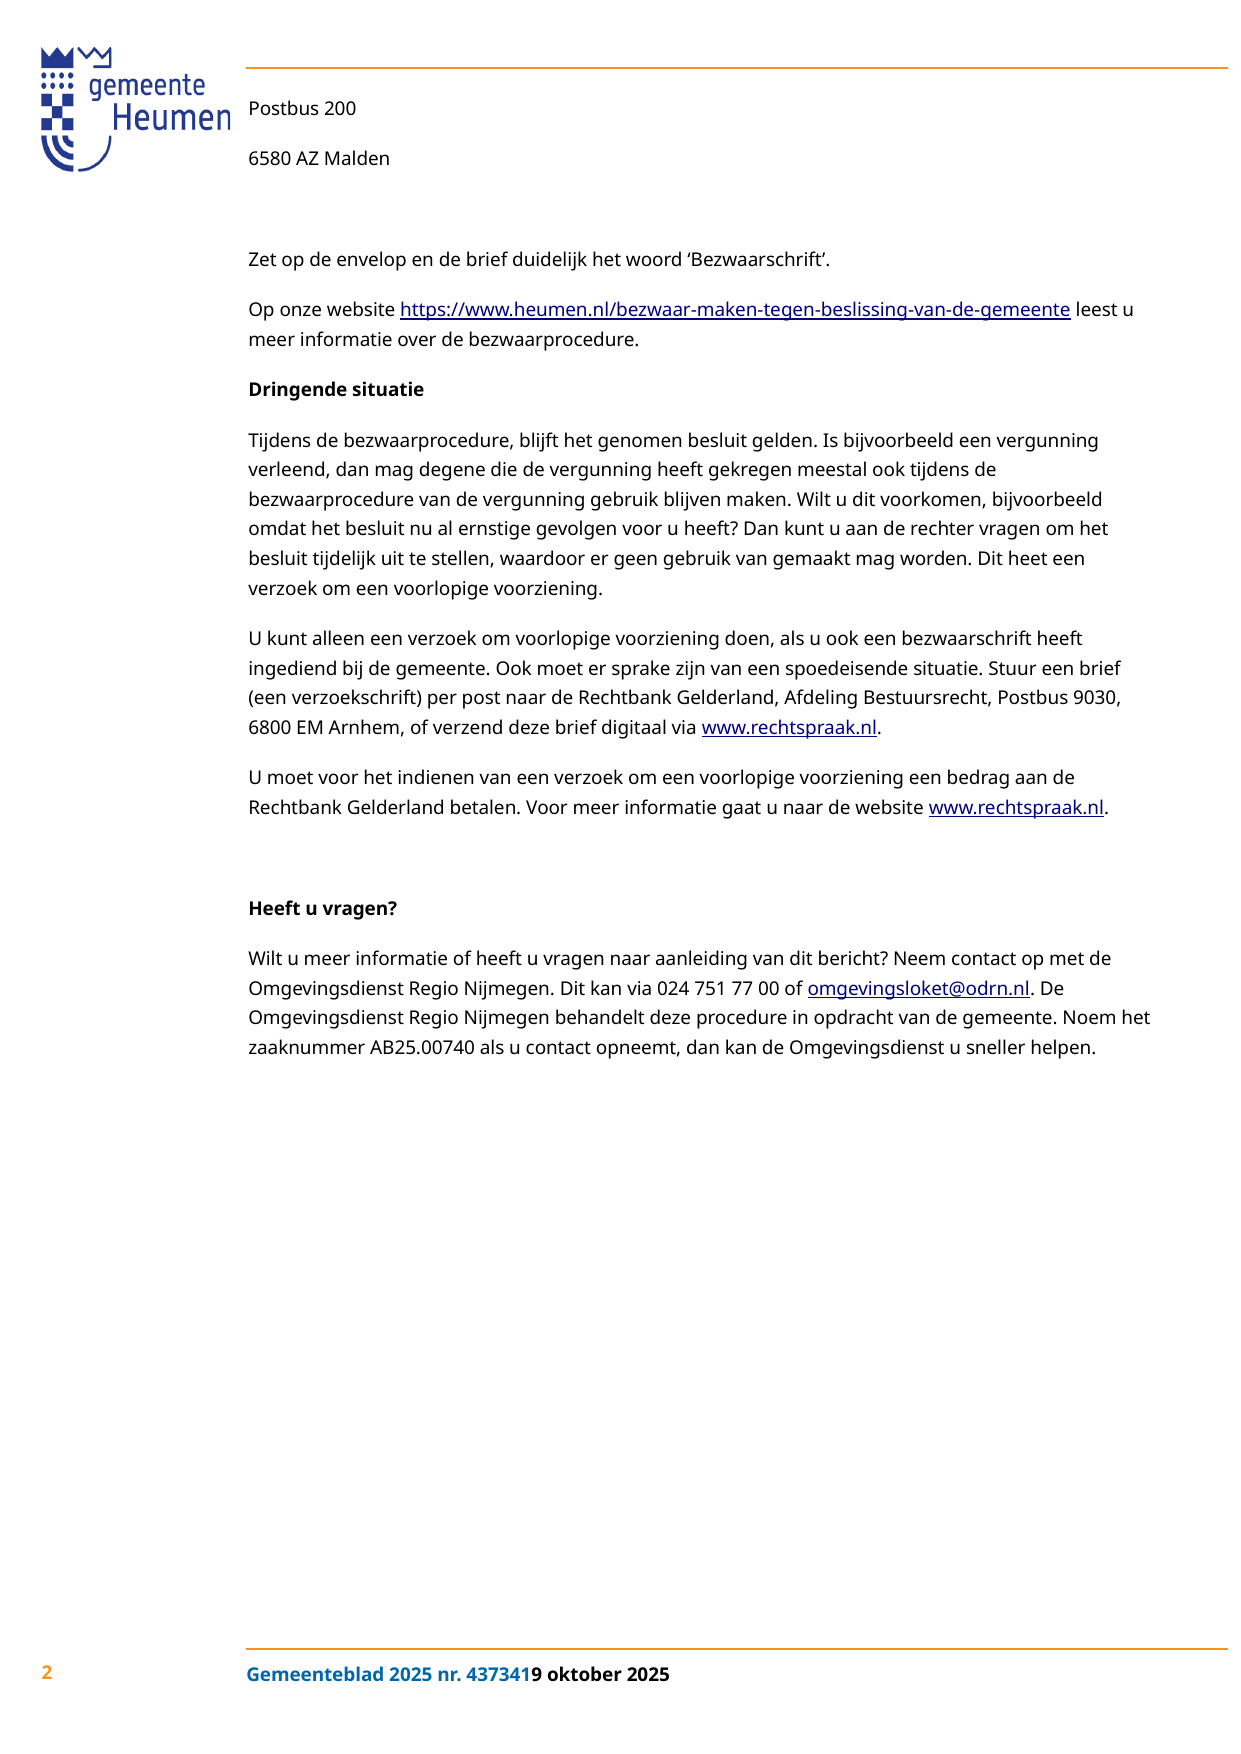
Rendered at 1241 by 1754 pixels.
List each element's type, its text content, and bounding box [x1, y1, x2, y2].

text U moet voor het indienen van een verzoek om een voorlopige voorziening een bedrag aan de Rechtbank Gelderland betalen. Voor meer informatie gaat u naar de website www.rechtspraak.nl. [248, 764, 1152, 820]
picture [41, 47, 231, 172]
text 6580 AZ Malden [248, 145, 1152, 171]
text Heeft u vragen? [248, 895, 1152, 921]
text Zet op de envelop en de brief duidelijk het woord ‘Bezwaarschrift’. [248, 246, 1152, 272]
text Tijdens de bezwaarprocedure, blijft het genomen besluit gelden. Is bijvoorbeeld een vergunning verleend, dan mag degene die de vergunning heeft gekregen meestal ook tijdens de bezwaarprocedure van de vergunning gebruik blijven maken. Wilt u dit voorkomen, bijvoorbeeld omdat het besluit nu al ernstige gevolgen voor u heeft? Dan kunt u aan de rechter vragen om het besluit tijdelijk uit te stellen, waardoor er geen gebruik van gemaakt mag worden. Dit heet een verzoek om een voorlopige voorziening. [248, 427, 1152, 601]
text Wilt u meer informatie of heeft u vragen naar aanleiding van dit bericht? Neem contact op met de Omgevingsdienst Regio Nijmegen. Dit kan via 024 751 77 00 of omgevingsloket@odrn.nl. De Omgevingsdienst Regio Nijmegen behandelt deze procedure in opdracht van de gemeente. Noem het zaaknummer AB25.00740 als u contact opneemt, dan kan de Omgevingsdienst u sneller helpen. [248, 945, 1152, 1060]
text Postbus 200 [248, 95, 1152, 121]
text Dringende situatie [248, 376, 1152, 402]
text Op onze website https://www.heumen.nl/bezwaar-maken-tegen-beslissing-van-de-gemeente leest u meer informatie over de bezwaarprocedure. [248, 296, 1152, 352]
text U kunt alleen een verzoek om voorlopige voorziening doen, als u ook een bezwaarschrift heeft ingediend bij de gemeente. Ook moet er sprake zijn van een spoedeisende situatie. Stuur een brief (een verzoekschrift) per post naar de Rechtbank Gelderland, Afdeling Bestuursrecht, Postbus 9030, 6800 EM Arnhem, of verzend deze brief digitaal via www.rechtspraak.nl. [248, 625, 1152, 740]
